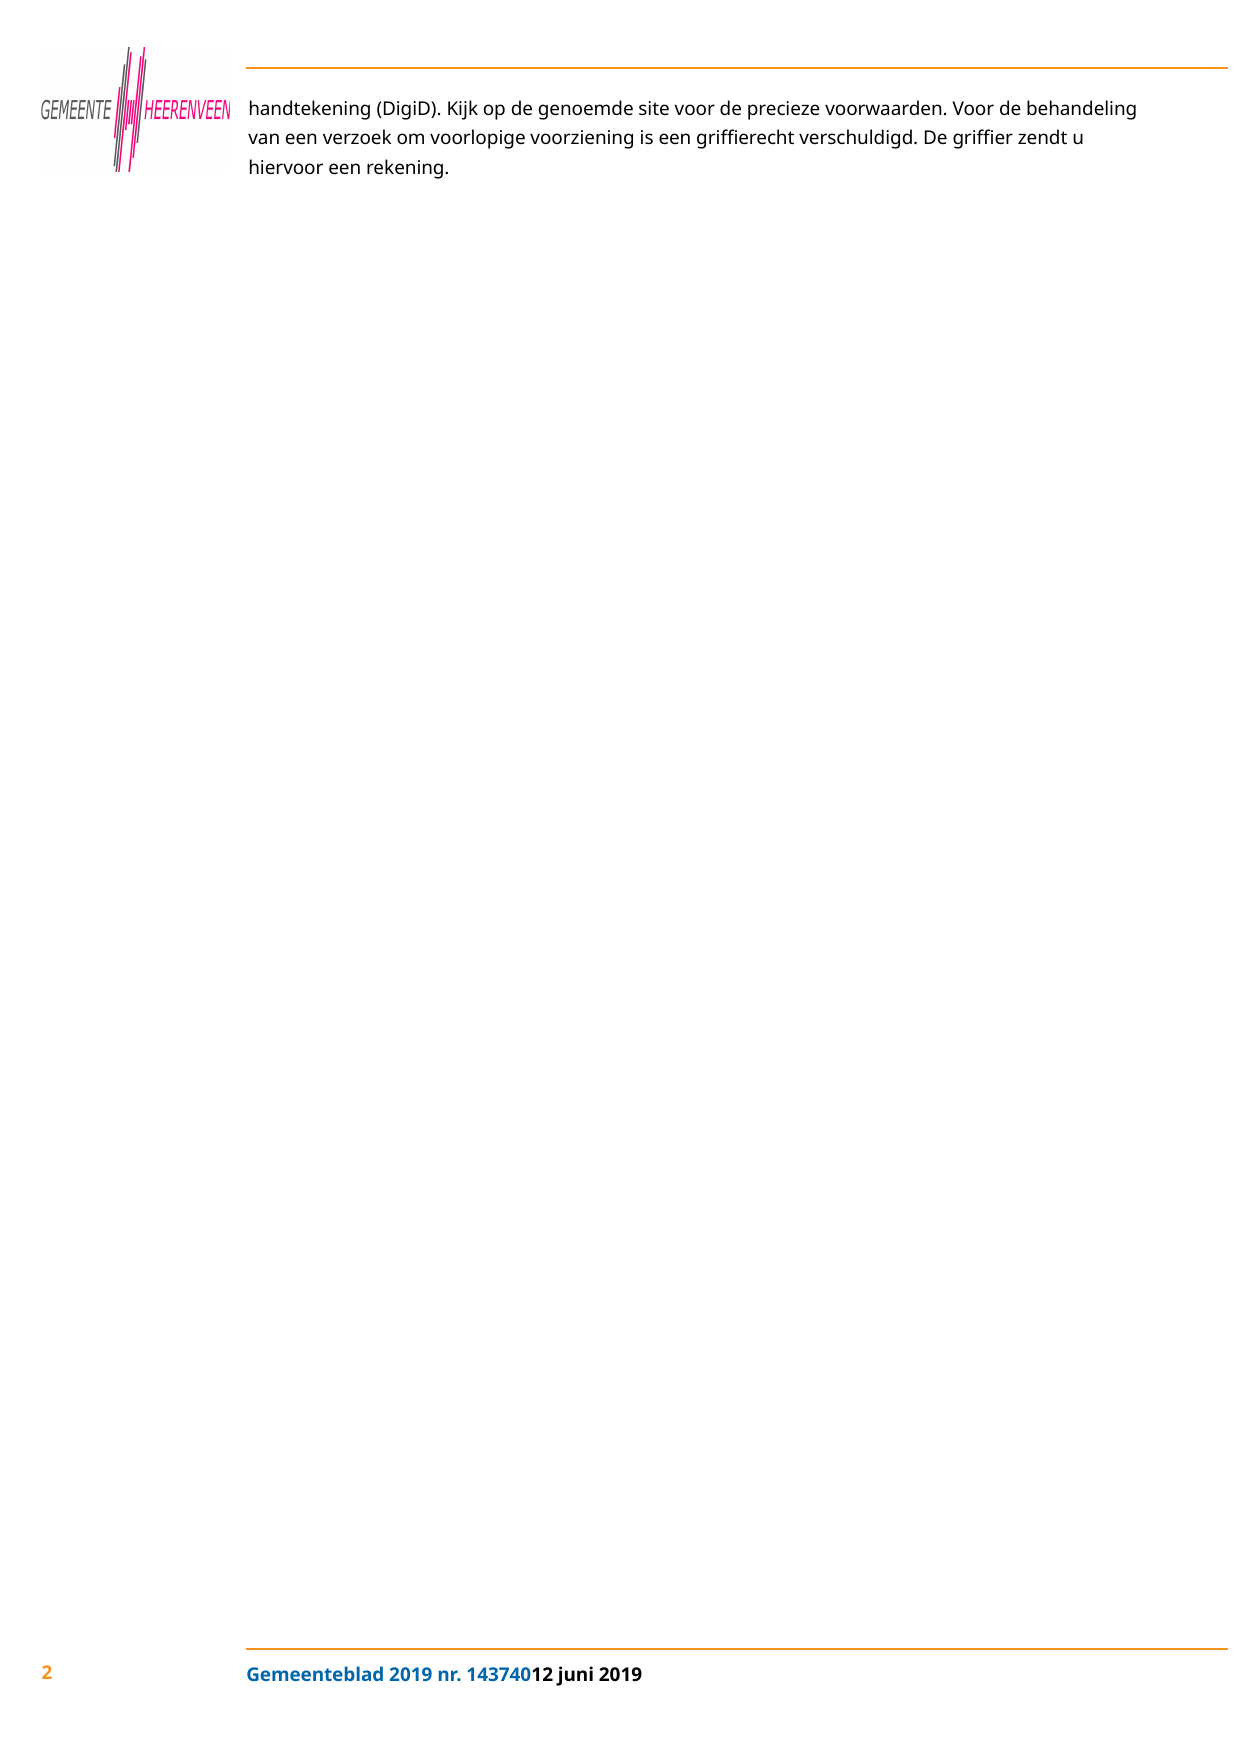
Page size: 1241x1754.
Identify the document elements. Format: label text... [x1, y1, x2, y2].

picture [41, 47, 231, 172]
text handtekening (DigiD). Kijk op de genoemde site voor de precieze voorwaarden. Voor de behandeling van een verzoek om voorlopige voorziening is een griffierecht verschuldigd. De griffier zendt u hiervoor een rekening. [248, 95, 1152, 180]
